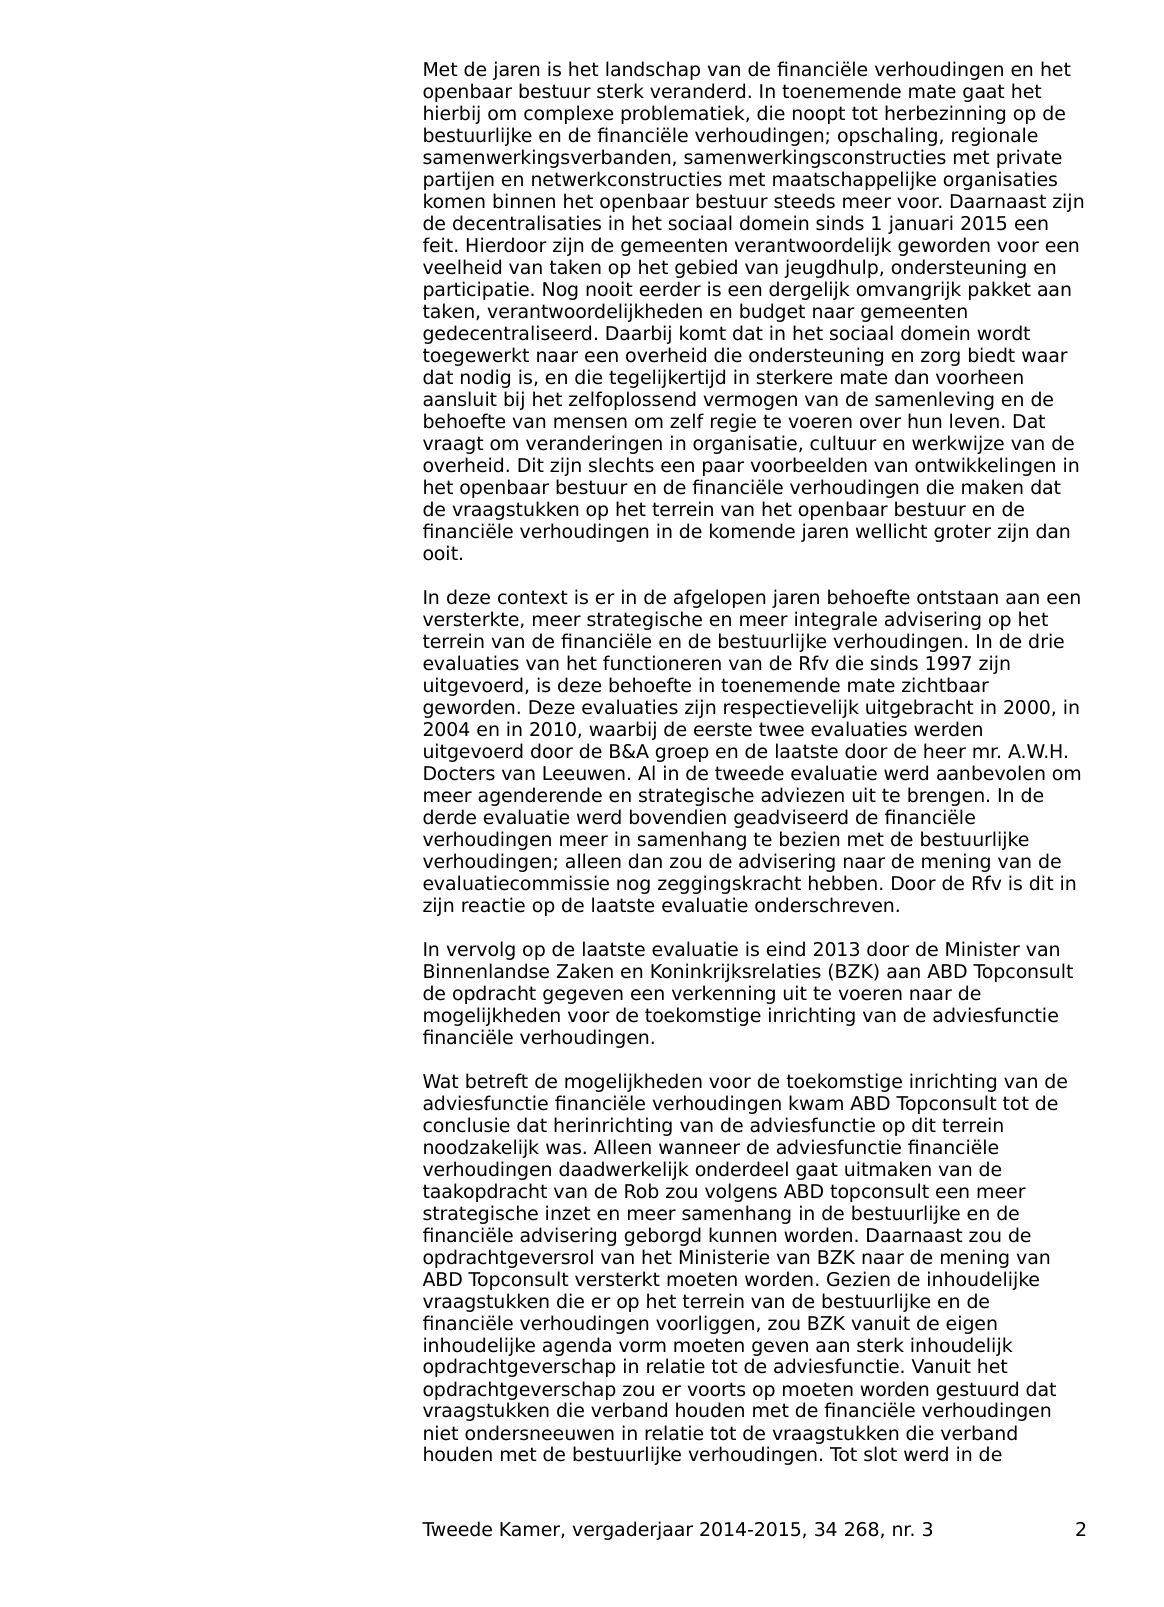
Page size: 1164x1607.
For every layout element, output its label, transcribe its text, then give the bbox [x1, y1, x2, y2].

text Met de jaren is het landschap van de financiële verhoudingen en het openbaar bestuur sterk veranderd. In toenemende mate gaat het hierbij om complexe problematiek, die noopt tot herbezinning op de bestuurlijke en de financiële verhoudingen; opschaling, regionale samenwerkingsverbanden, samenwerkingsconstructies met private partijen en netwerkconstructies met maatschappelijke organisaties komen binnen het openbaar bestuur steeds meer voor. Daarnaast zijn de decentralisaties in het sociaal domein sinds 1 januari 2015 een feit. Hierdoor zijn de gemeenten verantwoordelijk geworden voor een veelheid van taken op het gebied van jeugdhulp, ondersteuning en participatie. Nog nooit eerder is een dergelijk omvangrijk pakket aan taken, verantwoordelijkheden en budget naar gemeenten gedecentraliseerd. Daarbij komt dat in het sociaal domein wordt toegewerkt naar een overheid die ondersteuning en zorg biedt waar dat nodig is, en die tegelijkertijd in sterkere mate dan voorheen aansluit bij het zelfoplossend vermogen van de samenleving en de behoefte van mensen om zelf regie te voeren over hun leven. Dat vraagt om veranderingen in organisatie, cultuur en werkwijze van de overheid. Dit zijn slechts een paar voorbeelden van ontwikkelingen in het openbaar bestuur en de financiële verhoudingen die maken dat de vraagstukken op het terrein van het openbaar bestuur en de financiële verhoudingen in de komende jaren wellicht groter zijn dan ooit. [422, 59, 1087, 564]
text In deze context is er in de afgelopen jaren behoefte ontstaan aan een versterkte, meer strategische en meer integrale advisering op het terrein van de financiële en de bestuurlijke verhoudingen. In de drie evaluaties van het functioneren van de Rfv die sinds 1997 zijn uitgevoerd, is deze behoefte in toenemende mate zichtbaar geworden. Deze evaluaties zijn respectievelijk uitgebracht in 2000, in 2004 en in 2010, waarbij de eerste twee evaluaties werden uitgevoerd door de B&A groep en de laatste door de heer mr. A.W.H. Docters van Leeuwen. Al in de tweede evaluatie werd aanbevolen om meer agenderende en strategische adviezen uit te brengen. In de derde evaluatie werd bovendien geadviseerd de financiële verhoudingen meer in samenhang te bezien met de bestuurlijke verhoudingen; alleen dan zou de advisering naar de mening van de evaluatiecommissie nog zeggingskracht hebben. Door de Rfv is dit in zijn reactie op de laatste evaluatie onderschreven. [422, 587, 1087, 916]
text In vervolg op de laatste evaluatie is eind 2013 door de Minister van Binnenlandse Zaken en Koninkrijksrelaties (BZK) aan ABD Topconsult de opdracht gegeven een verkenning uit te voeren naar de mogelijkheden voor de toekomstige inrichting van de adviesfunctie financiële verhoudingen. [422, 939, 1087, 1048]
text Wat betreft de mogelijkheden voor de toekomstige inrichting van de adviesfunctie financiële verhoudingen kwam ABD Topconsult tot de conclusie dat herinrichting van de adviesfunctie op dit terrein noodzakelijk was. Alleen wanneer de adviesfunctie financiële verhoudingen daadwerkelijk onderdeel gaat uitmaken van de taakopdracht van de Rob zou volgens ABD topconsult een meer strategische inzet en meer samenhang in de bestuurlijke en de financiële advisering geborgd kunnen worden. Daarnaast zou de opdrachtgeversrol van het Ministerie van BZK naar de mening van ABD Topconsult versterkt moeten worden. Gezien de inhoudelijke vraagstukken die er op het terrein van de bestuurlijke en de financiële verhoudingen voorliggen, zou BZK vanuit de eigen inhoudelijke agenda vorm moeten geven aan sterk inhoudelijk opdrachtgeverschap in relatie tot de adviesfunctie. Vanuit het opdrachtgeverschap zou er voorts op moeten worden gestuurd dat vraagstukken die verband houden met de financiële verhoudingen niet ondersneeuwen in relatie tot de vraagstukken die verband houden met de bestuurlijke verhoudingen. Tot slot werd in de [422, 1071, 1087, 1466]
